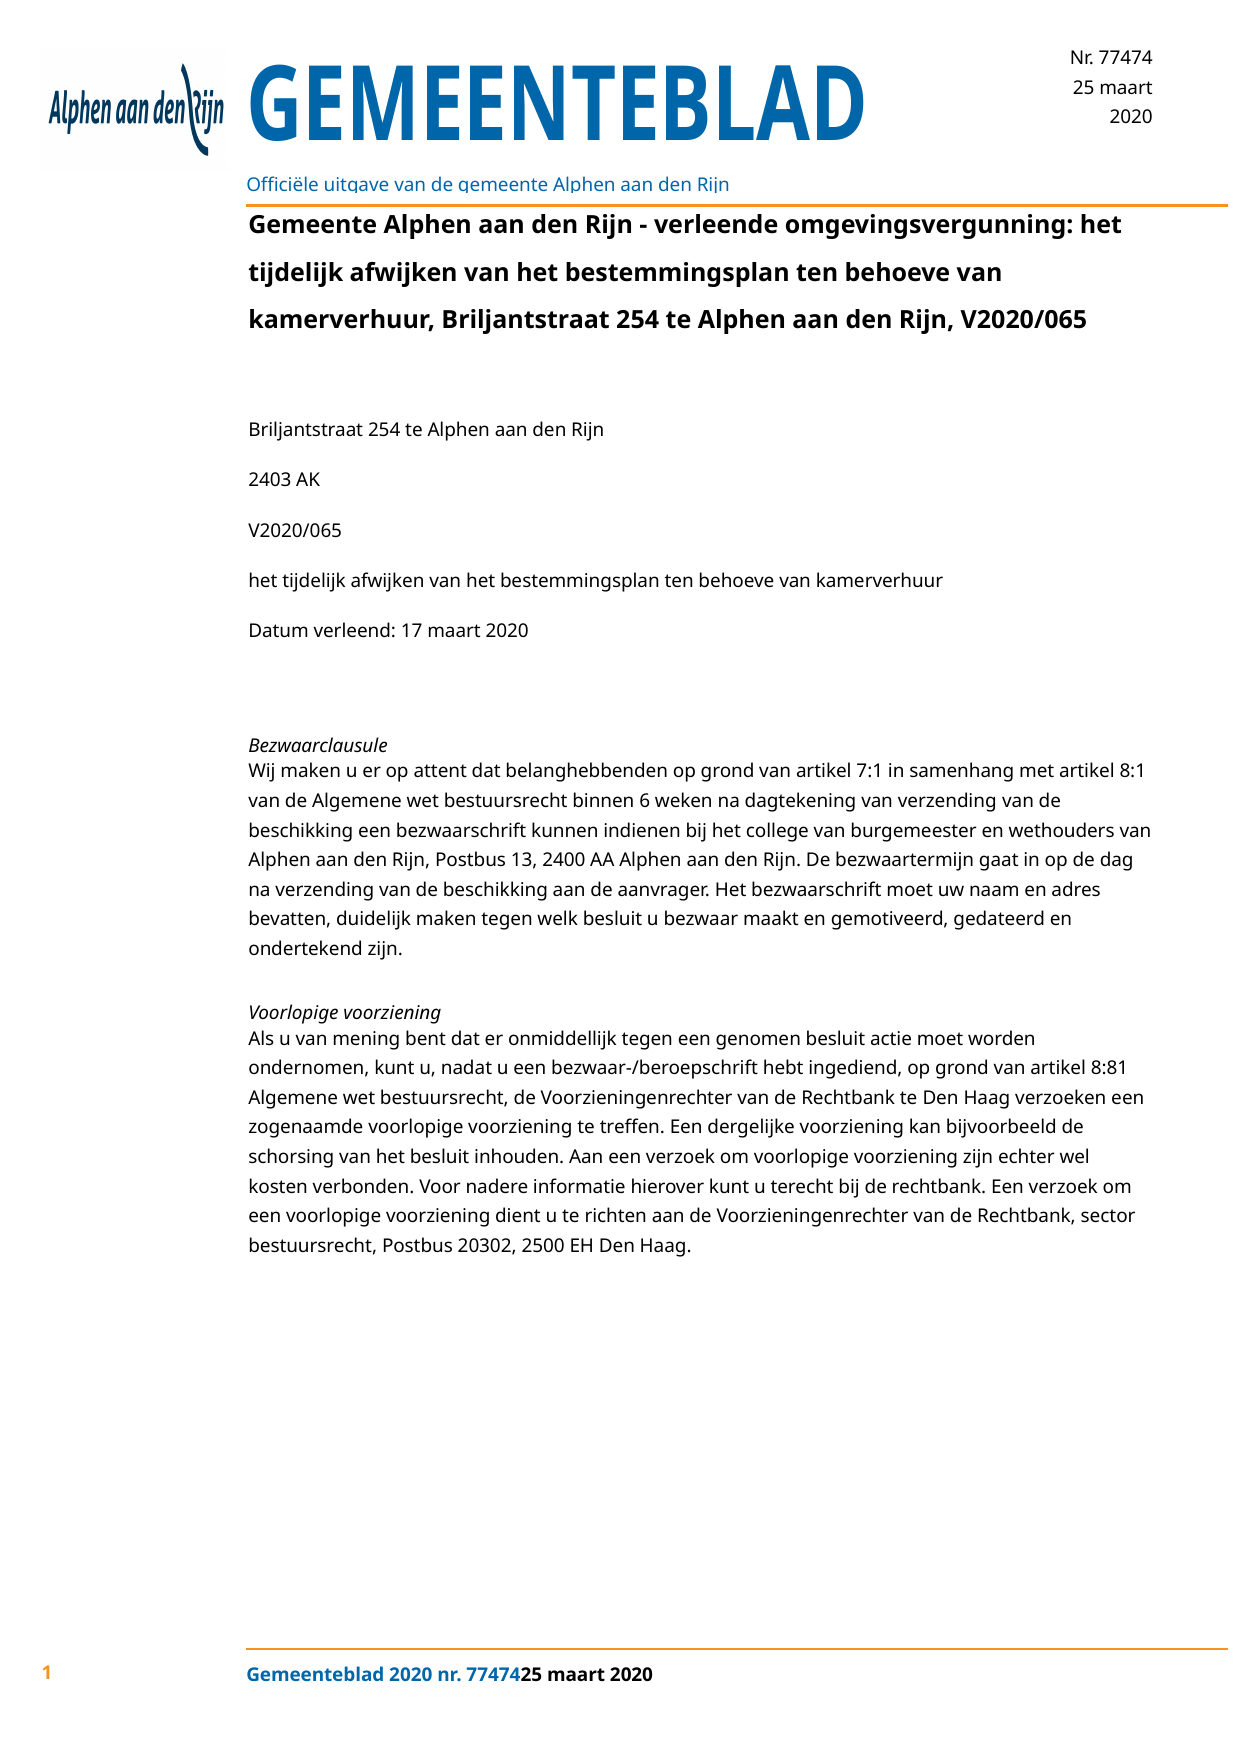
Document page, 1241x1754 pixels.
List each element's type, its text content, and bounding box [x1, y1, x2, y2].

picture [41, 47, 231, 172]
text Briljantstraat 254 te Alphen aan den Rijn [248, 416, 1152, 442]
text Bezwaarclausule [248, 732, 1152, 758]
text V2020/065 [248, 517, 1152, 542]
text Wij maken u er op attent dat belanghebbenden op grond van artikel 7:1 in samenhang met artikel 8:1 van de Algemene wet bestuursrecht binnen 6 weken na dagtekening van verzending van de beschikking een bezwaarschrift kunnen indienen bij het college van burgemeester en wethouders van Alphen aan den Rijn, Postbus 13, 2400 AA Alphen aan den Rijn. De bezwaartermijn gaat in op de dag na verzending van de beschikking aan de aanvrager. Het bezwaarschrift moet uw naam en adres bevatten, duidelijk maken tegen welk besluit u bezwaar maakt en gemotiveerd, gedateerd en ondertekend zijn. [248, 758, 1152, 961]
text Voorlopige voorziening [248, 999, 1152, 1025]
text Als u van mening bent dat er onmiddellijk tegen een genomen besluit actie moet worden ondernomen, kunt u, nadat u een bezwaar-/beroepschrift hebt ingediend, op grond van artikel 8:81 Algemene wet bestuursrecht, de Voorzieningenrechter van de Rechtbank te Den Haag verzoeken een zogenaamde voorlopige voorziening te treffen. Een dergelijke voorziening kan bijvoorbeeld de schorsing van het besluit inhouden. Aan een verzoek om voorlopige voorziening zijn echter wel kosten verbonden. Voor nadere informatie hierover kunt u terecht bij de rechtbank. Een verzoek om een voorlopige voorziening dient u te richten aan de Voorzieningenrechter van de Rechtbank, sector bestuursrecht, Postbus 20302, 2500 EH Den Haag. [248, 1025, 1152, 1258]
text Gemeente Alphen aan den Rijn - verleende omgevingsvergunning: het tijdelijk afwijken van het bestemmingsplan ten behoeve van kamerverhuur, Briljantstraat 254 te Alphen aan den Rijn, V2020/065 [248, 207, 1152, 336]
text het tijdelijk afwijken van het bestemmingsplan ten behoeve van kamerverhuur [248, 567, 1152, 593]
text Datum verleend: 17 maart 2020 [248, 618, 1152, 643]
text 2403 AK [248, 466, 1152, 492]
